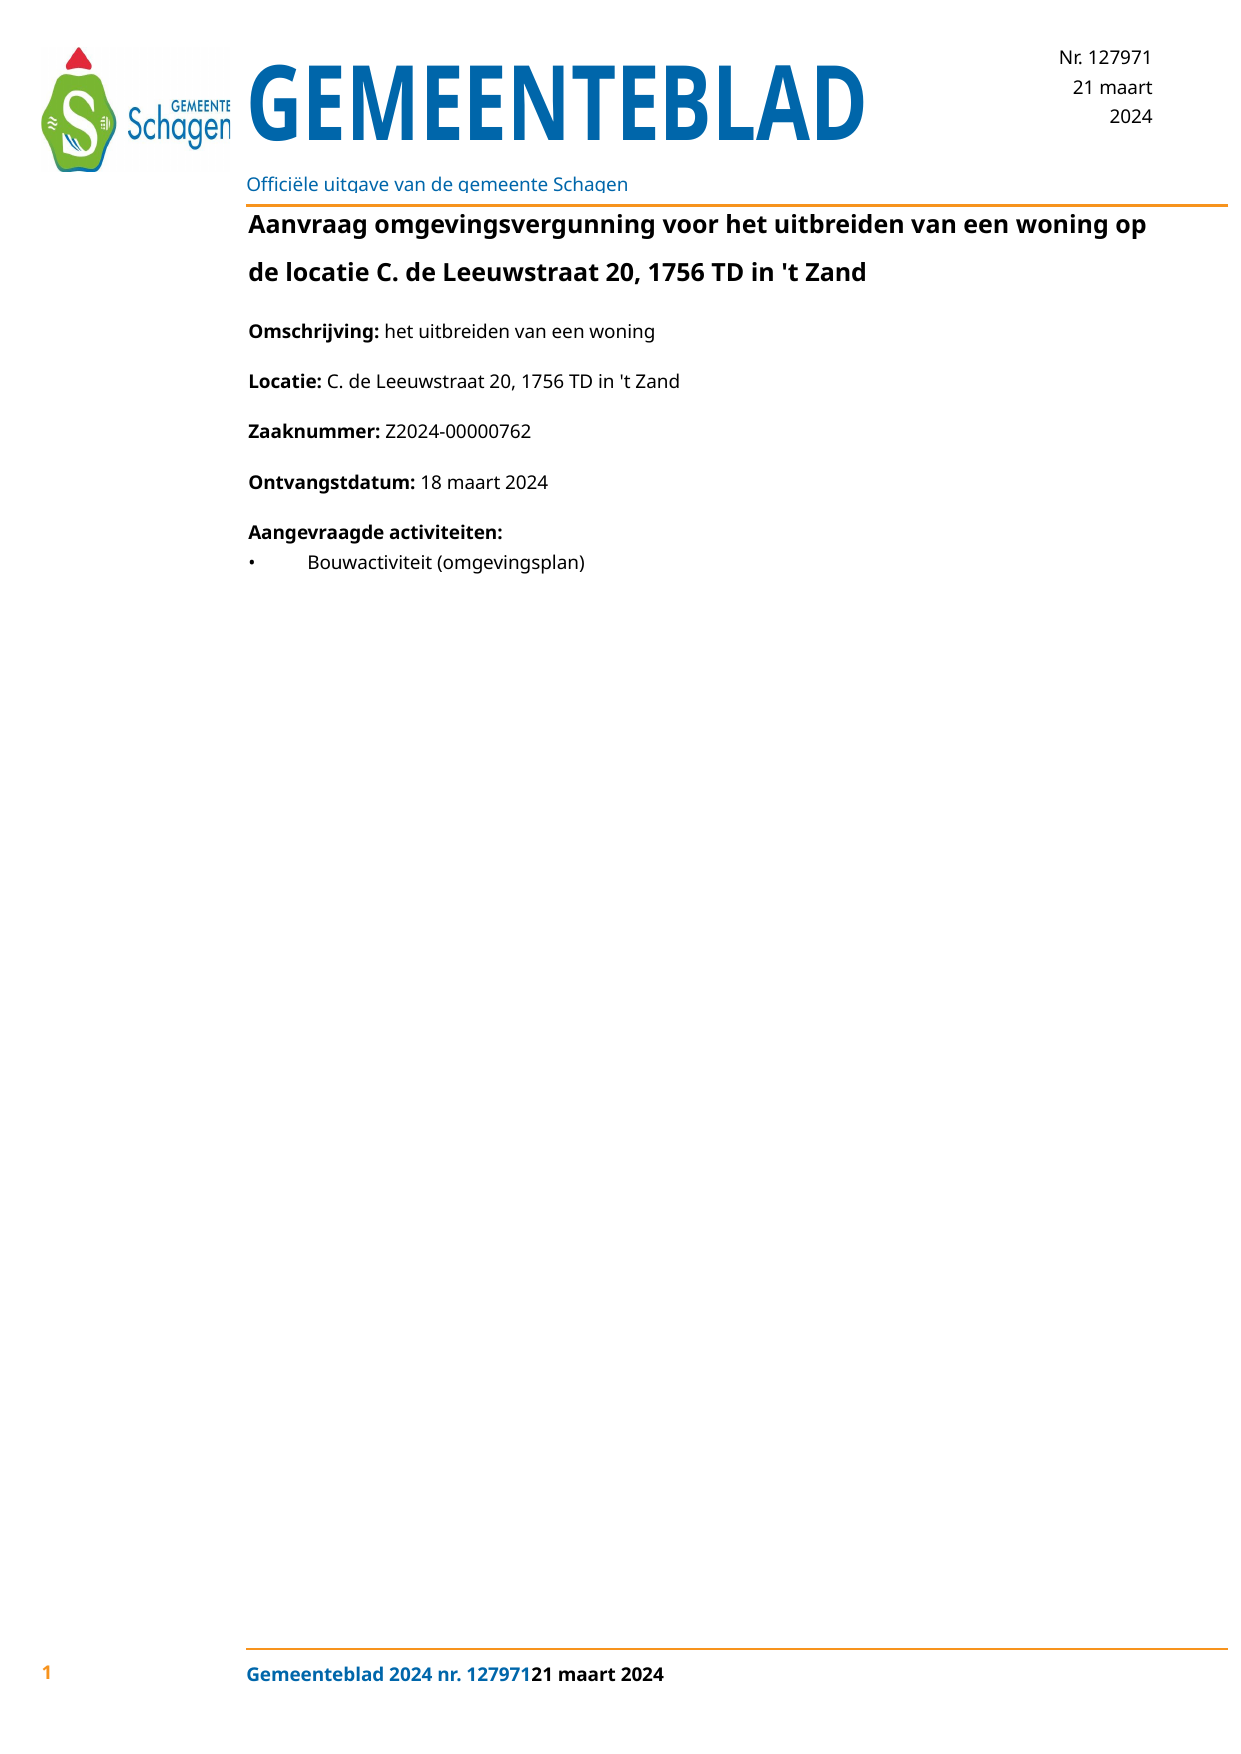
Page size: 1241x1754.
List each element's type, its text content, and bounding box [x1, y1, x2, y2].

text Aanvraag omgevingsvergunning voor het uitbreiden van een woning op de locatie C. de Leeuwstraat 20, 1756 TD in 't Zand [248, 207, 1152, 288]
text Omschrijving: het uitbreiden van een woning [248, 318, 1152, 344]
text Zaaknummer: Z2024-00000762 [248, 419, 1152, 444]
text Locatie: C. de Leeuwstraat 20, 1756 TD in 't Zand [248, 368, 1152, 394]
text Aangevraagde activiteiten: [248, 519, 1152, 545]
list Bouwactiviteit (omgevingsplan) [248, 549, 1152, 575]
text Ontvangstdatum: 18 maart 2024 [248, 469, 1152, 495]
picture [41, 47, 231, 172]
